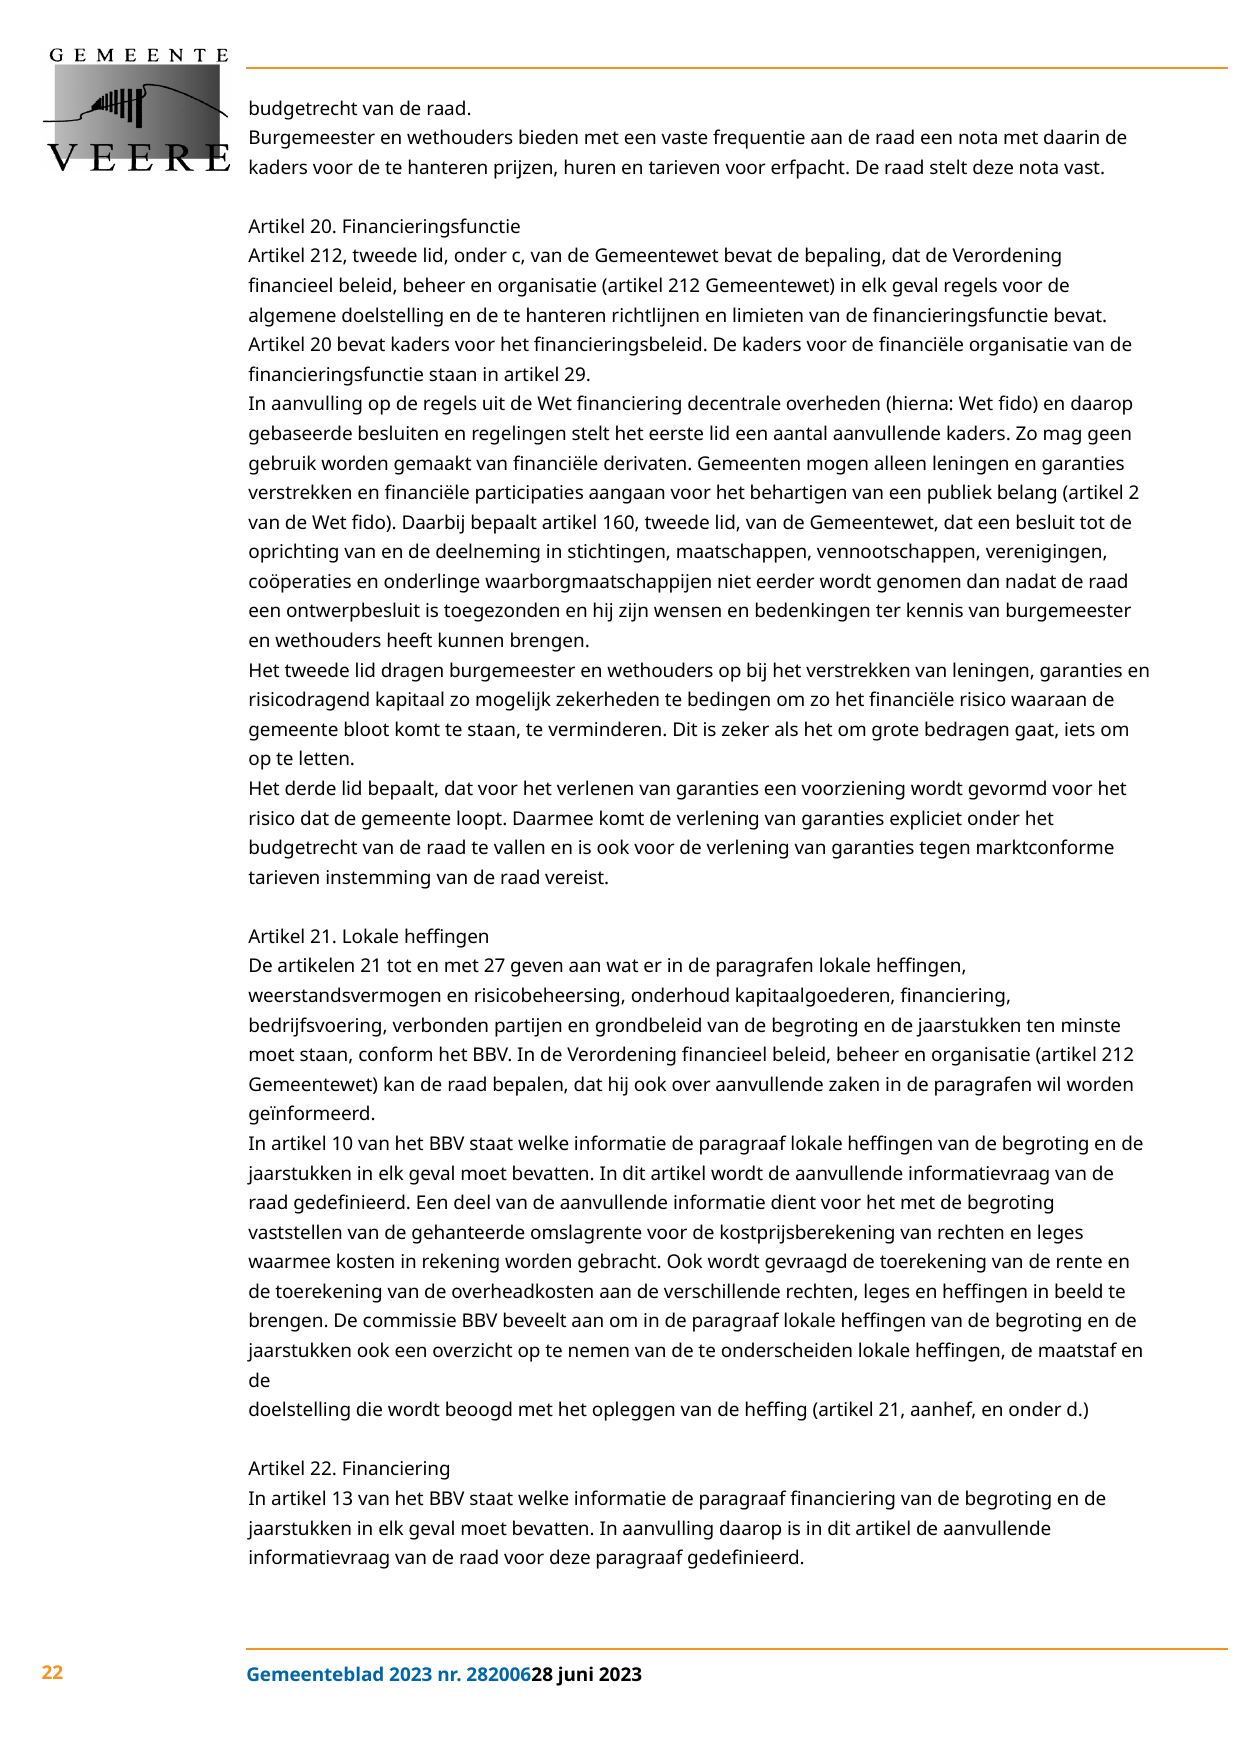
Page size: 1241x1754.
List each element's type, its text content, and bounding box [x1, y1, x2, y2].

text In aanvulling op de regels uit de Wet financiering decentrale overheden (hierna: Wet fido) en daarop gebaseerde besluiten en regelingen stelt het eerste lid een aantal aanvullende kaders. Zo mag geen gebruik worden gemaakt van financiële derivaten. Gemeenten mogen alleen leningen en garanties verstrekken en financiële participaties aangaan voor het behartigen van een publiek belang (artikel 2 van de Wet fido). Daarbij bepaalt artikel 160, tweede lid, van de Gemeentewet, dat een besluit tot de oprichting van en de deelneming in stichtingen, maatschappen, vennootschappen, verenigingen, coöperaties en onderlinge waarborgmaatschappijen niet eerder wordt genomen dan nadat de raad een ontwerpbesluit is toegezonden en hij zijn wensen en bedenkingen ter kennis van burgemeester en wethouders heeft kunnen brengen. [248, 391, 1152, 653]
text Artikel 212, tweede lid, onder c, van de Gemeentewet bevat de bepaling, dat de Verordening financieel beleid, beheer en organisatie (artikel 212 Gemeentewet) in elk geval regels voor de algemene doelstelling en de te hanteren richtlijnen en limieten van de financieringsfunctie bevat. Artikel 20 bevat kaders voor het financieringsbeleid. De kaders voor de financiële organisatie van de financieringsfunctie staan in artikel 29. [248, 243, 1152, 387]
text Het derde lid bepaalt, dat voor het verlenen van garanties een voorziening wordt gevormd voor het risico dat de gemeente loopt. Daarmee komt de verlening van garanties expliciet onder het budgetrecht van de raad te vallen en is ook voor de verlening van garanties tegen marktconforme tarieven instemming van de raad vereist. [248, 775, 1152, 890]
picture [41, 47, 231, 172]
text In artikel 10 van het BBV staat welke informatie de paragraaf lokale heffingen van de begroting en de jaarstukken in elk geval moet bevatten. In dit artikel wordt de aanvullende informatievraag van de raad gedefinieerd. Een deel van de aanvullende informatie dient voor het met de begroting vaststellen van de gehanteerde omslagrente voor de kostprijsberekening van rechten en leges waarmee kosten in rekening worden gebracht. Ook wordt gevraagd de toerekening van de rente en de toerekening van de overheadkosten aan de verschillende rechten, leges en heffingen in beeld te brengen. De commissie BBV beveelt aan om in de paragraaf lokale heffingen van de begroting en de jaarstukken ook een overzicht op te nemen van de te onderscheiden lokale heffingen, de maatstaf en de [248, 1130, 1152, 1393]
text De artikelen 21 tot en met 27 geven aan wat er in de paragrafen lokale heffingen, weerstandsvermogen en risicobeheersing, onderhoud kapitaalgoederen, financiering, bedrijfsvoering, verbonden partijen en grondbeleid van de begroting en de jaarstukken ten minste moet staan, conform het BBV. In de Verordening financieel beleid, beheer en organisatie (artikel 212 Gemeentewet) kan de raad bepalen, dat hij ook over aanvullende zaken in de paragrafen wil worden geïnformeerd. [248, 953, 1152, 1126]
text Artikel 21. Lokale heffingen [248, 923, 1152, 949]
text doelstelling die wordt beoogd met het opleggen van de heffing (artikel 21, aanhef, en onder d.) [248, 1396, 1152, 1422]
text budgetrecht van de raad. [248, 95, 1152, 121]
text Het tweede lid dragen burgemeester en wethouders op bij het verstrekken van leningen, garanties en risicodragend kapitaal zo mogelijk zekerheden te bedingen om zo het financiële risico waaraan de gemeente bloot komt te staan, te verminderen. Dit is zeker als het om grote bedragen gaat, iets om op te letten. [248, 657, 1152, 771]
text In artikel 13 van het BBV staat welke informatie de paragraaf financiering van de begroting en de jaarstukken in elk geval moet bevatten. In aanvulling daarop is in dit artikel de aanvullende informatievraag van de raad voor deze paragraaf gedefinieerd. [248, 1485, 1152, 1570]
text Artikel 20. Financieringsfunctie [248, 213, 1152, 239]
text Artikel 22. Financiering [248, 1456, 1152, 1481]
text Burgemeester en wethouders bieden met een vaste frequentie aan de raad een nota met daarin de kaders voor de te hanteren prijzen, huren en tarieven voor erfpacht. De raad stelt deze nota vast. [248, 124, 1152, 180]
